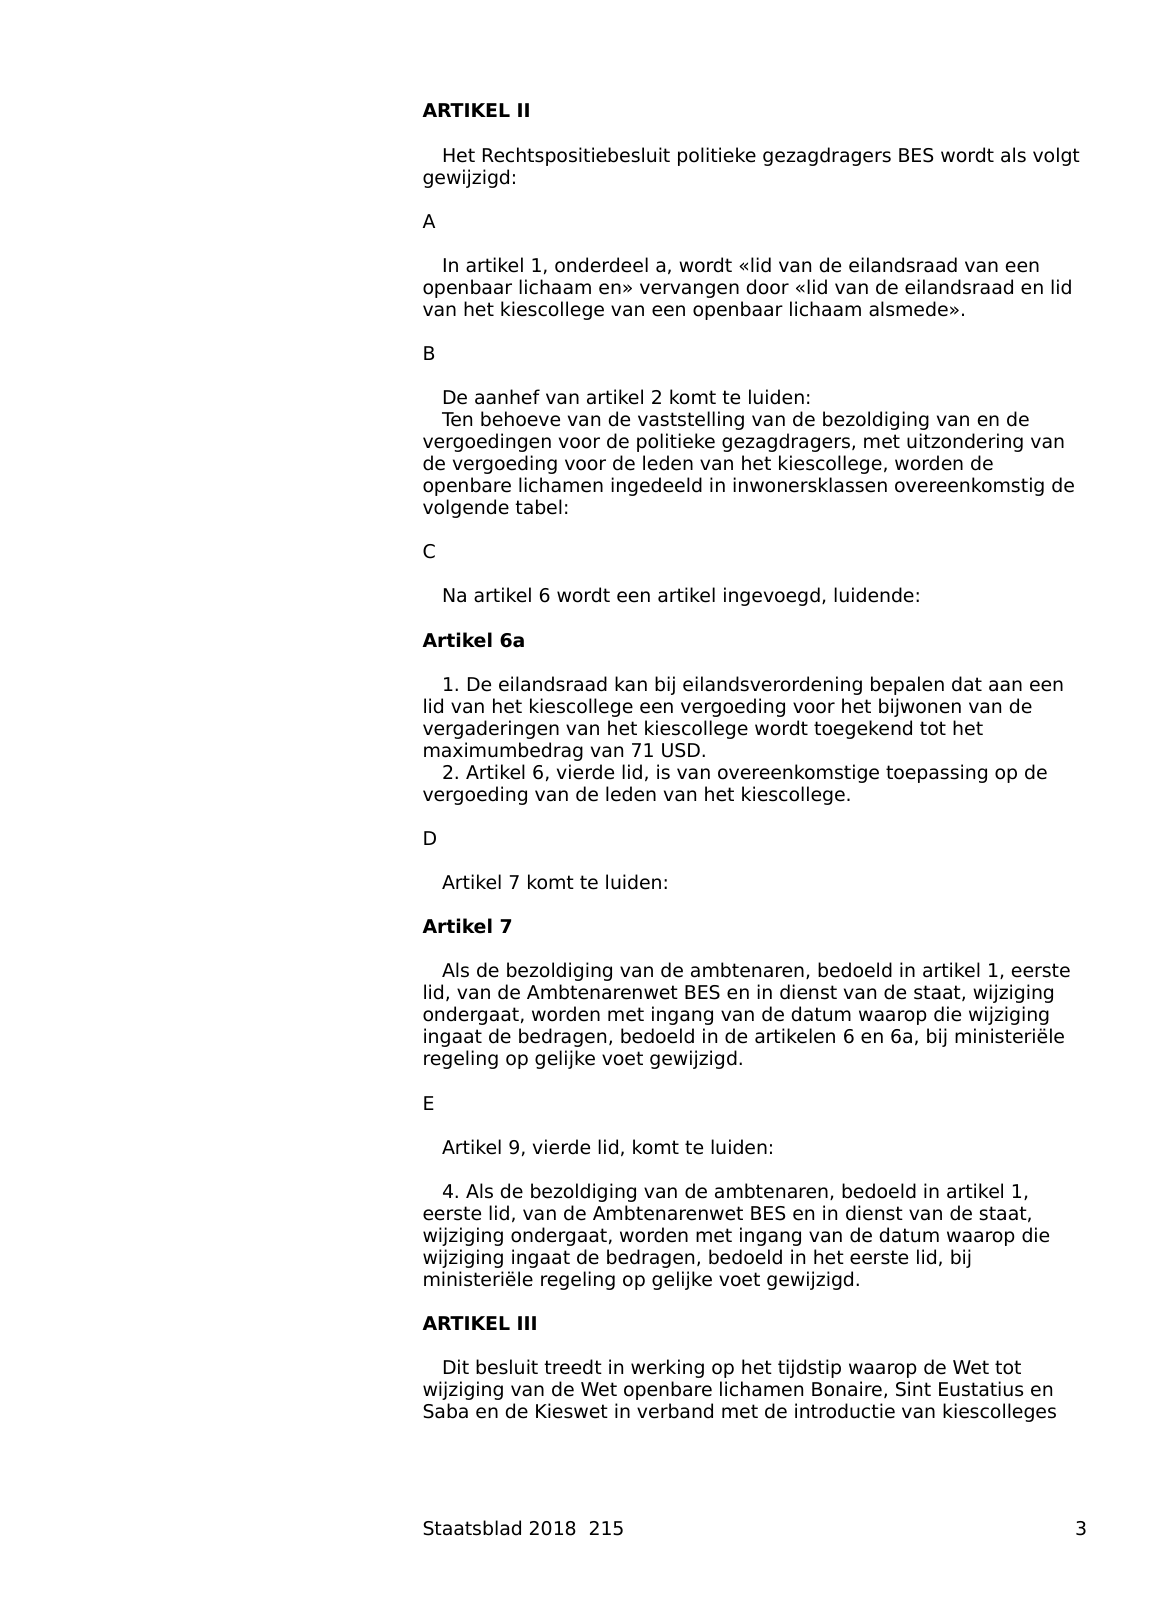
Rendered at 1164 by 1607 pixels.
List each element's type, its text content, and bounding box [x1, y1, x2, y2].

text A [422, 211, 1087, 233]
text D [422, 828, 1087, 850]
text B [422, 343, 1087, 365]
subtitle Artikel 7 [422, 916, 1087, 938]
text Artikel 9, vierde lid, komt te luiden: [422, 1137, 1087, 1158]
text E [422, 1092, 1087, 1114]
text 2. Artikel 6, vierde lid, is van overeenkomstige toepassing op de vergoeding van de leden van het kiescollege. [422, 762, 1087, 806]
subtitle Artikel 6a [422, 629, 1087, 652]
text Artikel 7 komt te luiden: [422, 872, 1087, 894]
text Ten behoeve van de vaststelling van de bezoldiging van en de vergoedingen voor de politieke gezagdragers, met uitzondering van de vergoeding voor de leden van het kiescollege, worden de openbare lichamen ingedeeld in inwonersklassen overeenkomstig de volgende tabel: [422, 409, 1087, 519]
text Het Rechtspositiebesluit politieke gezagdragers BES wordt als volgt gewijzigd: [422, 144, 1087, 188]
text Na artikel 6 wordt een artikel ingevoegd, luidende: [422, 585, 1087, 607]
text Dit besluit treedt in werking op het tijdstip waarop de Wet tot wijziging van de Wet openbare lichamen Bonaire, Sint Eustatius en Saba en de Kieswet in verband met de introductie van kiescolleges [422, 1357, 1087, 1423]
text C [422, 541, 1087, 563]
subtitle ARTIKEL II [422, 100, 1087, 122]
text Als de bezoldiging van de ambtenaren, bedoeld in artikel 1, eerste lid, van de Ambtenarenwet BES en in dienst van de staat, wijziging ondergaat, worden met ingang van de datum waarop die wijziging ingaat de bedragen, bedoeld in de artikelen 6 en 6a, bij ministeriële regeling op gelijke voet gewijzigd. [422, 960, 1087, 1070]
text 1. De eilandsraad kan bij eilandsverordening bepalen dat aan een lid van het kiescollege een vergoeding voor het bijwonen van de vergaderingen van het kiescollege wordt toegekend tot het maximumbedrag van 71 USD. [422, 674, 1087, 762]
subtitle ARTIKEL III [422, 1313, 1087, 1335]
text De aanhef van artikel 2 komt te luiden: [422, 387, 1087, 409]
text In artikel 1, onderdeel a, wordt «lid van de eilandsraad van een openbaar lichaam en» vervangen door «lid van de eilandsraad en lid van het kiescollege van een openbaar lichaam alsmede». [422, 255, 1087, 321]
text 4. Als de bezoldiging van de ambtenaren, bedoeld in artikel 1, eerste lid, van de Ambtenarenwet BES en in dienst van de staat, wijziging ondergaat, worden met ingang van de datum waarop die wijziging ingaat de bedragen, bedoeld in het eerste lid, bij ministeriële regeling op gelijke voet gewijzigd. [422, 1181, 1087, 1291]
